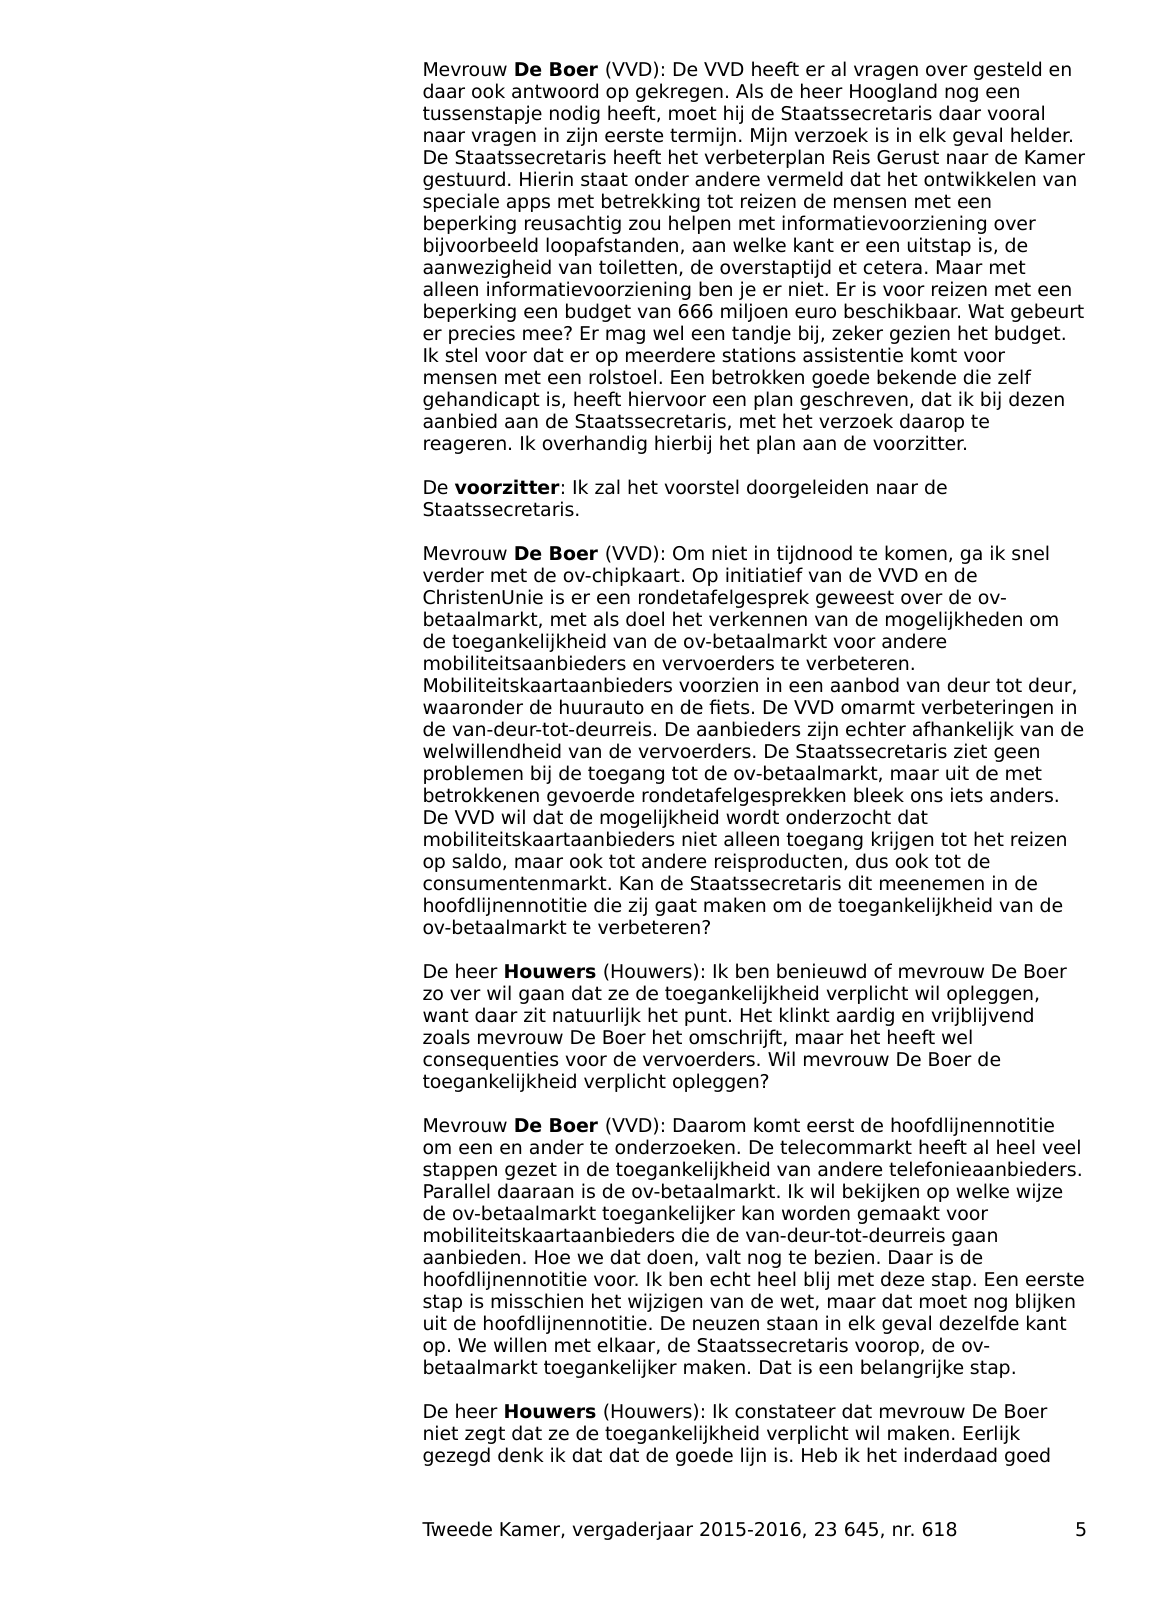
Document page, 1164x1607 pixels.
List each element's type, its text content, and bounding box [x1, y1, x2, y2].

text Mevrouw De Boer (VVD): De VVD heeft er al vragen over gesteld en daar ook antwoord op gekregen. Als de heer Hoogland nog een tussenstapje nodig heeft, moet hij de Staatssecretaris daar vooral naar vragen in zijn eerste termijn. Mijn verzoek is in elk geval helder. [422, 59, 1087, 147]
text De heer Houwers (Houwers): Ik constateer dat mevrouw De Boer niet zegt dat ze de toegankelijkheid verplicht wil maken. Eerlijk gezegd denk ik dat dat de goede lijn is. Heb ik het inderdaad goed [422, 1401, 1087, 1467]
text De Staatssecretaris heeft het verbeterplan Reis Gerust naar de Kamer gestuurd. Hierin staat onder andere vermeld dat het ontwikkelen van speciale apps met betrekking tot reizen de mensen met een beperking reusachtig zou helpen met informatievoorziening over bijvoorbeeld loopafstanden, aan welke kant er een uitstap is, de aanwezigheid van toiletten, de overstaptijd et cetera. Maar met alleen informatievoorziening ben je er niet. Er is voor reizen met een beperking een budget van 666 miljoen euro beschikbaar. Wat gebeurt er precies mee? Er mag wel een tandje bij, zeker gezien het budget. Ik stel voor dat er op meerdere stations assistentie komt voor mensen met een rolstoel. Een betrokken goede bekende die zelf gehandicapt is, heeft hiervoor een plan geschreven, dat ik bij dezen aanbied aan de Staatssecretaris, met het verzoek daarop te reageren. Ik overhandig hierbij het plan aan de voorzitter. [422, 147, 1087, 455]
text Mevrouw De Boer (VVD): Daarom komt eerst de hoofdlijnennotitie om een en ander te onderzoeken. De telecommarkt heeft al heel veel stappen gezet in de toegankelijkheid van andere telefonieaanbieders. Parallel daaraan is de ov-betaalmarkt. Ik wil bekijken op welke wijze de ov-betaalmarkt toegankelijker kan worden gemaakt voor mobiliteitskaartaanbieders die de van-deur-tot-deurreis gaan aanbieden. Hoe we dat doen, valt nog te bezien. Daar is de hoofdlijnennotitie voor. Ik ben echt heel blij met deze stap. Een eerste stap is misschien het wijzigen van de wet, maar dat moet nog blijken uit de hoofdlijnennotitie. De neuzen staan in elk geval dezelfde kant op. We willen met elkaar, de Staatssecretaris voorop, de ov-betaalmarkt toegankelijker maken. Dat is een belangrijke stap. [422, 1115, 1087, 1379]
text Mevrouw De Boer (VVD): Om niet in tijdnood te komen, ga ik snel verder met de ov-chipkaart. Op initiatief van de VVD en de ChristenUnie is er een rondetafelgesprek geweest over de ov-betaalmarkt, met als doel het verkennen van de mogelijkheden om de toegankelijkheid van de ov-betaalmarkt voor andere mobiliteitsaanbieders en vervoerders te verbeteren. Mobiliteitskaartaanbieders voorzien in een aanbod van deur tot deur, waaronder de huurauto en de fiets. De VVD omarmt verbeteringen in de van-deur-tot-deurreis. De aanbieders zijn echter afhankelijk van de welwillendheid van de vervoerders. De Staatssecretaris ziet geen problemen bij de toegang tot de ov-betaalmarkt, maar uit de met betrokkenen gevoerde rondetafelgesprekken bleek ons iets anders. De VVD wil dat de mogelijkheid wordt onderzocht dat mobiliteitskaartaanbieders niet alleen toegang krijgen tot het reizen op saldo, maar ook tot andere reisproducten, dus ook tot de consumentenmarkt. Kan de Staatssecretaris dit meenemen in de hoofdlijnennotitie die zij gaat maken om de toegankelijkheid van de ov-betaalmarkt te verbeteren? [422, 543, 1087, 939]
text De heer Houwers (Houwers): Ik ben benieuwd of mevrouw De Boer zo ver wil gaan dat ze de toegankelijkheid verplicht wil opleggen, want daar zit natuurlijk het punt. Het klinkt aardig en vrijblijvend zoals mevrouw De Boer het omschrijft, maar het heeft wel consequenties voor de vervoerders. Wil mevrouw De Boer de toegankelijkheid verplicht opleggen? [422, 961, 1087, 1093]
text De voorzitter: Ik zal het voorstel doorgeleiden naar de Staatssecretaris. [422, 477, 1087, 521]
